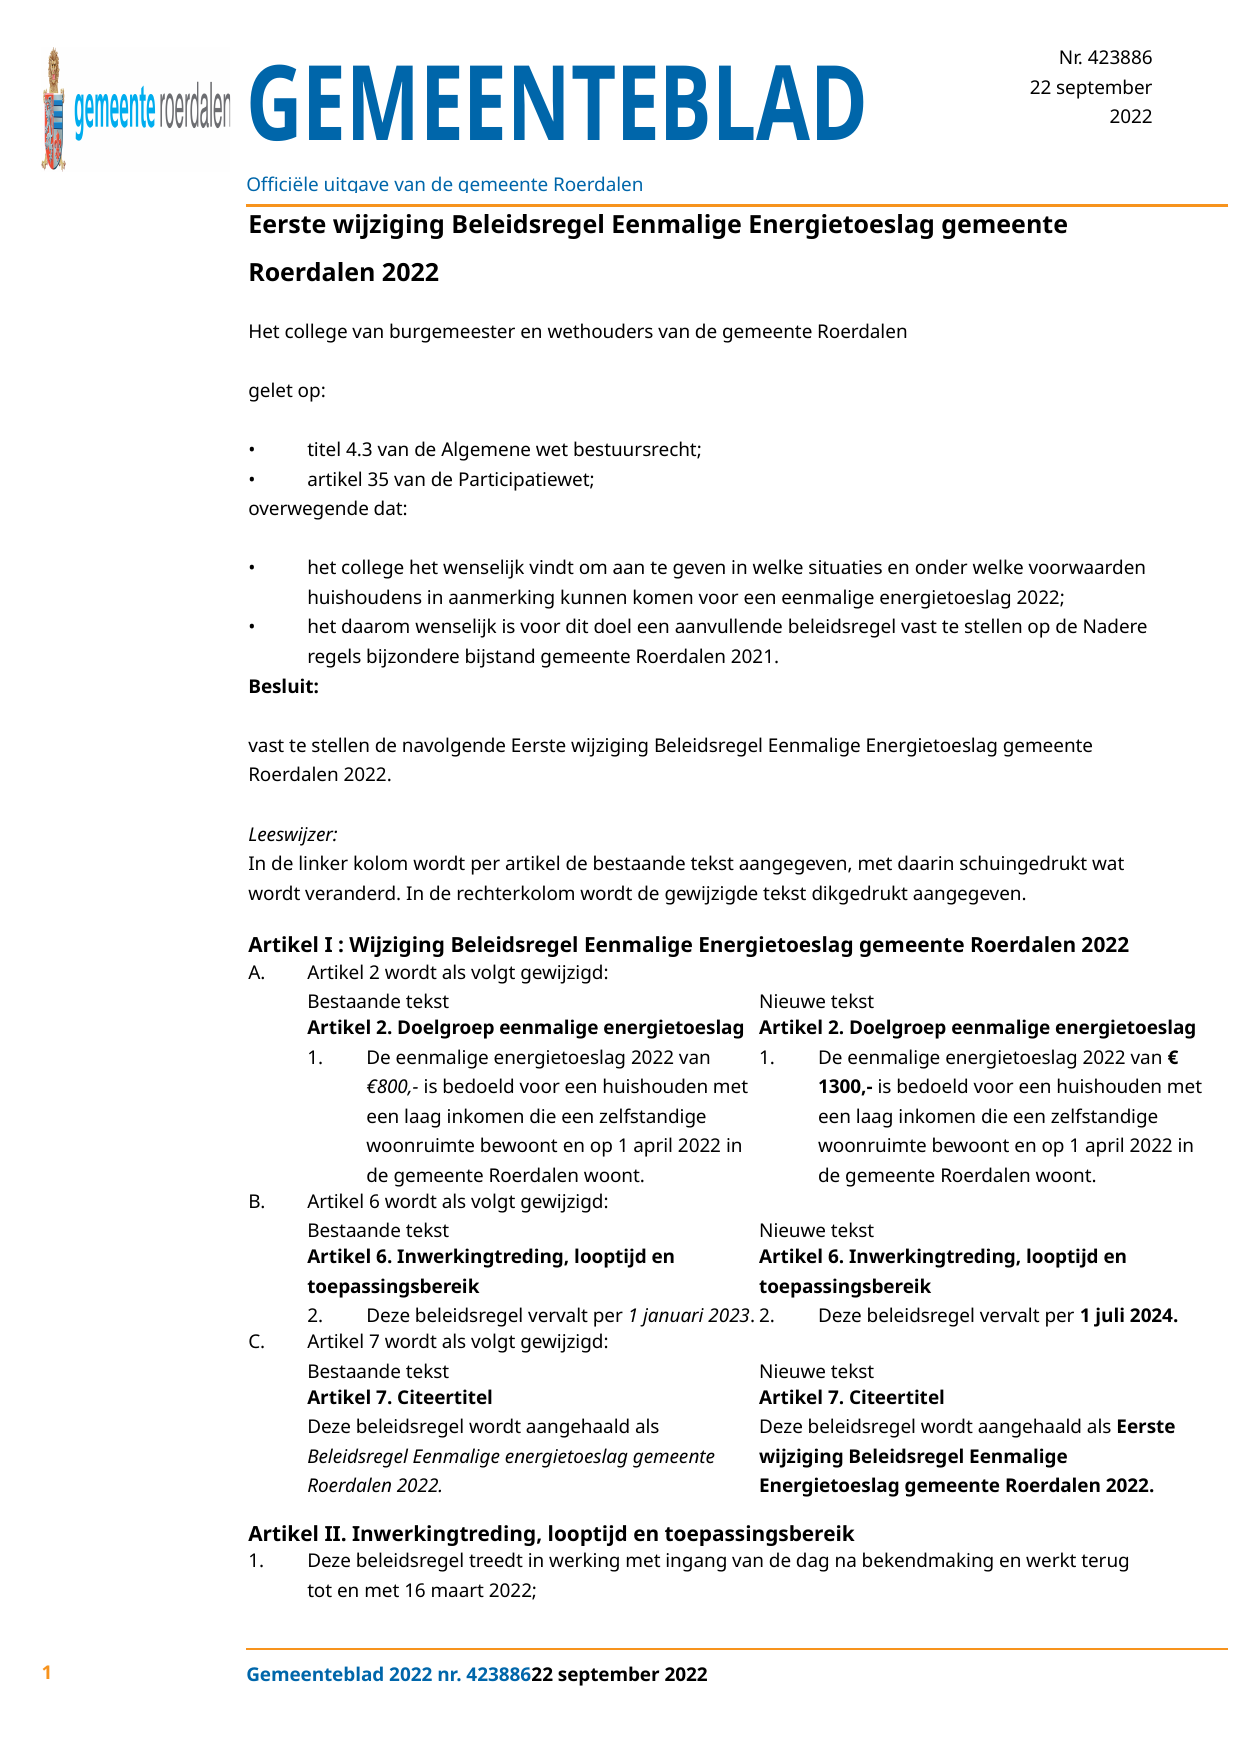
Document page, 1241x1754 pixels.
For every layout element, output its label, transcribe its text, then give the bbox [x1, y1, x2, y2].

text Artikel II. Inwerkingtreding, looptijd en toepassingsbereik [248, 1519, 1152, 1548]
list het daarom wenselijk is voor dit doel een aanvullende beleidsregel vast te stellen op de Nadere regels bijzondere bijstand gemeente Roerdalen 2021. [248, 614, 1152, 669]
text Leeswijzer: [248, 821, 1152, 847]
table_header Bestaande tekst [307, 1358, 759, 1384]
text In de linker kolom wordt per artikel de bestaande tekst aangegeven, met daarin schuingedrukt wat wordt veranderd. In de rechterkolom wordt de gewijzigde tekst dikgedrukt aangegeven. [248, 850, 1152, 906]
list Artikel 7 wordt als volgt gewijzigd: [248, 1328, 1152, 1354]
text vast te stellen de navolgende Eerste wijziging Beleidsregel Eenmalige Energietoeslag gemeente Roerdalen 2022. [248, 732, 1152, 787]
list Artikel 6 wordt als volgt gewijzigd: [248, 1188, 1152, 1214]
table_cell Artikel 7. Citeertitel Deze beleidsregel wordt aangehaald als Eerste wijziging Beleidsregel Eenmalige Energietoeslag gemeente Roerdalen 2022. [759, 1384, 1211, 1498]
table_cell Artikel 6. Inwerkingtreding, looptijd en toepassingsbereik Deze beleidsregel vervalt per 1 januari 2023. [307, 1244, 759, 1328]
text Besluit: [248, 673, 1152, 699]
list Deze beleidsregel treedt in werking met ingang van de dag na bekendmaking en werkt terug tot en met 16 maart 2022; [248, 1548, 1152, 1603]
table_header Nieuwe tekst [759, 1218, 1211, 1243]
table_cell Artikel 2. Doelgroep eenmalige energietoeslag De eenmalige energietoeslag 2022 van €800,- is bedoeld voor een huishouden met een laag inkomen die een zelfstandige woonruimte bewoont en op 1 april 2022 in de gemeente Roerdalen woont. [307, 1014, 759, 1188]
table_cell Artikel 2. Doelgroep eenmalige energietoeslag De eenmalige energietoeslag 2022 van € 1300,- is bedoeld voor een huishouden met een laag inkomen die een zelfstandige woonruimte bewoont en op 1 april 2022 in de gemeente Roerdalen woont. [759, 1014, 1211, 1188]
picture [41, 47, 231, 172]
text overwegende dat: [248, 495, 1152, 521]
list titel 4.3 van de Algemene wet bestuursrecht; [248, 436, 1152, 462]
table_cell Artikel 6. Inwerkingtreding, looptijd en toepassingsbereik Deze beleidsregel vervalt per 1 juli 2024. [759, 1244, 1211, 1328]
text Artikel I : Wijziging Beleidsregel Eenmalige Energietoeslag gemeente Roerdalen 2022 [248, 930, 1152, 959]
list Artikel 2 wordt als volgt gewijzigd: [248, 959, 1152, 984]
table_header Nieuwe tekst [759, 989, 1211, 1014]
table_cell Artikel 7. Citeertitel Deze beleidsregel wordt aangehaald als Beleidsregel Eenmalige energietoeslag gemeente Roerdalen 2022. [307, 1384, 759, 1498]
text gelet op: [248, 377, 1152, 403]
text Het college van burgemeester en wethouders van de gemeente Roerdalen [248, 318, 1152, 344]
table_header Bestaande tekst [307, 989, 759, 1014]
list het college het wenselijk vindt om aan te geven in welke situaties en onder welke voorwaarden huishoudens in aanmerking kunnen komen voor een eenmalige energietoeslag 2022; [248, 554, 1152, 610]
text Eerste wijziging Beleidsregel Eenmalige Energietoeslag gemeente Roerdalen 2022 [248, 207, 1152, 288]
table_header Bestaande tekst [307, 1218, 759, 1243]
table_header Nieuwe tekst [759, 1358, 1211, 1384]
list artikel 35 van de Participatiewet; [248, 466, 1152, 492]
